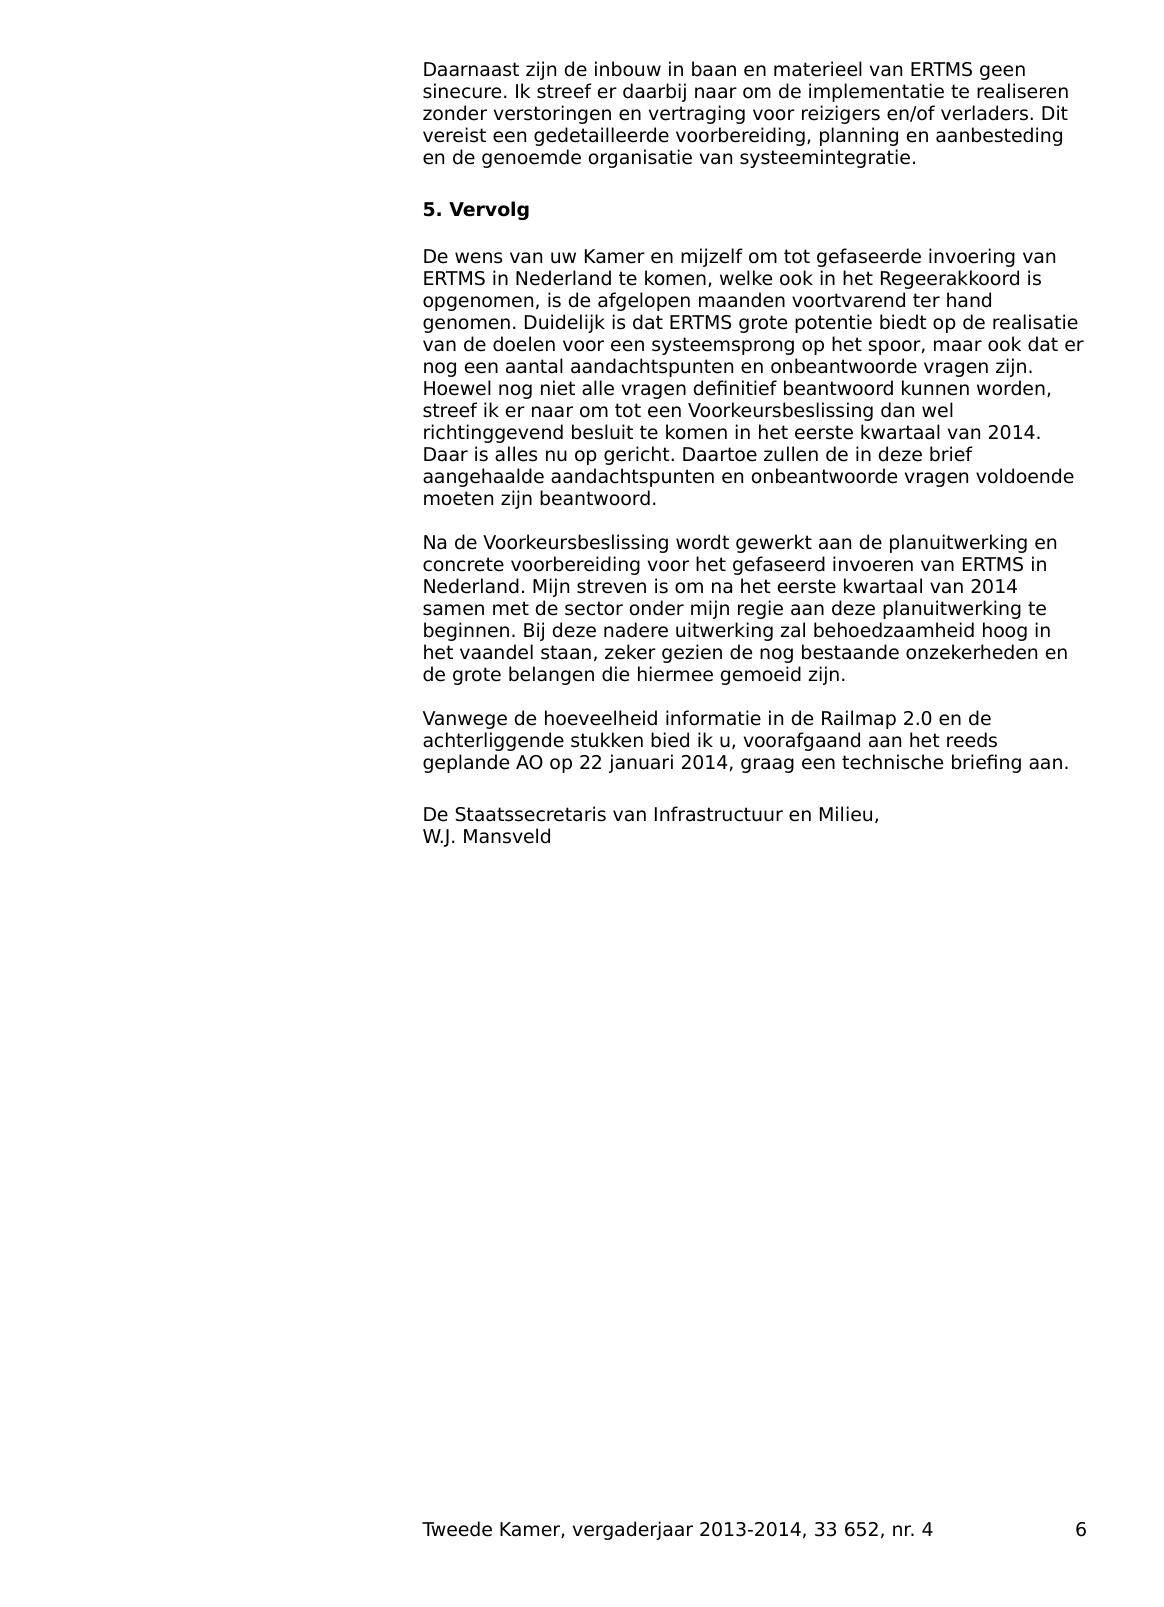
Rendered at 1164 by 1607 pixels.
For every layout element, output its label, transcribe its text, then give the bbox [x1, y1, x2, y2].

text Vanwege de hoeveelheid informatie in de Railmap 2.0 en de achterliggende stukken bied ik u, voorafgaand aan het reeds geplande AO op 22 januari 2014, graag een technische briefing aan. [422, 708, 1087, 774]
text De Staatssecretaris van Infrastructuur en Milieu, W.J. Mansveld [422, 804, 1087, 848]
text Daarnaast zijn de inbouw in baan en materieel van ERTMS geen sinecure. Ik streef er daarbij naar om de implementatie te realiseren zonder verstoringen en vertraging voor reizigers en/of verladers. Dit vereist een gedetailleerde voorbereiding, planning en aanbesteding en de genoemde organisatie van systeemintegratie. [422, 59, 1087, 169]
text De wens van uw Kamer en mijzelf om tot gefaseerde invoering van ERTMS in Nederland te komen, welke ook in het Regeerakkoord is opgenomen, is de afgelopen maanden voortvarend ter hand genomen. Duidelijk is dat ERTMS grote potentie biedt op de realisatie van de doelen voor een systeemsprong op het spoor, maar ook dat er nog een aantal aandachtspunten en onbeantwoorde vragen zijn. Hoewel nog niet alle vragen definitief beantwoord kunnen worden, streef ik er naar om tot een Voorkeursbeslissing dan wel richtinggevend besluit te komen in het eerste kwartaal van 2014. Daar is alles nu op gericht. Daartoe zullen de in deze brief aangehaalde aandachtspunten en onbeantwoorde vragen voldoende moeten zijn beantwoord. [422, 246, 1087, 510]
text Na de Voorkeursbeslissing wordt gewerkt aan de planuitwerking en concrete voorbereiding voor het gefaseerd invoeren van ERTMS in Nederland. Mijn streven is om na het eerste kwartaal van 2014 samen met de sector onder mijn regie aan deze planuitwerking te beginnen. Bij deze nadere uitwerking zal behoedzaamheid hoog in het vaandel staan, zeker gezien de nog bestaande onzekerheden en de grote belangen die hiermee gemoeid zijn. [422, 532, 1087, 686]
subtitle 5. Vervolg [422, 199, 1087, 221]
